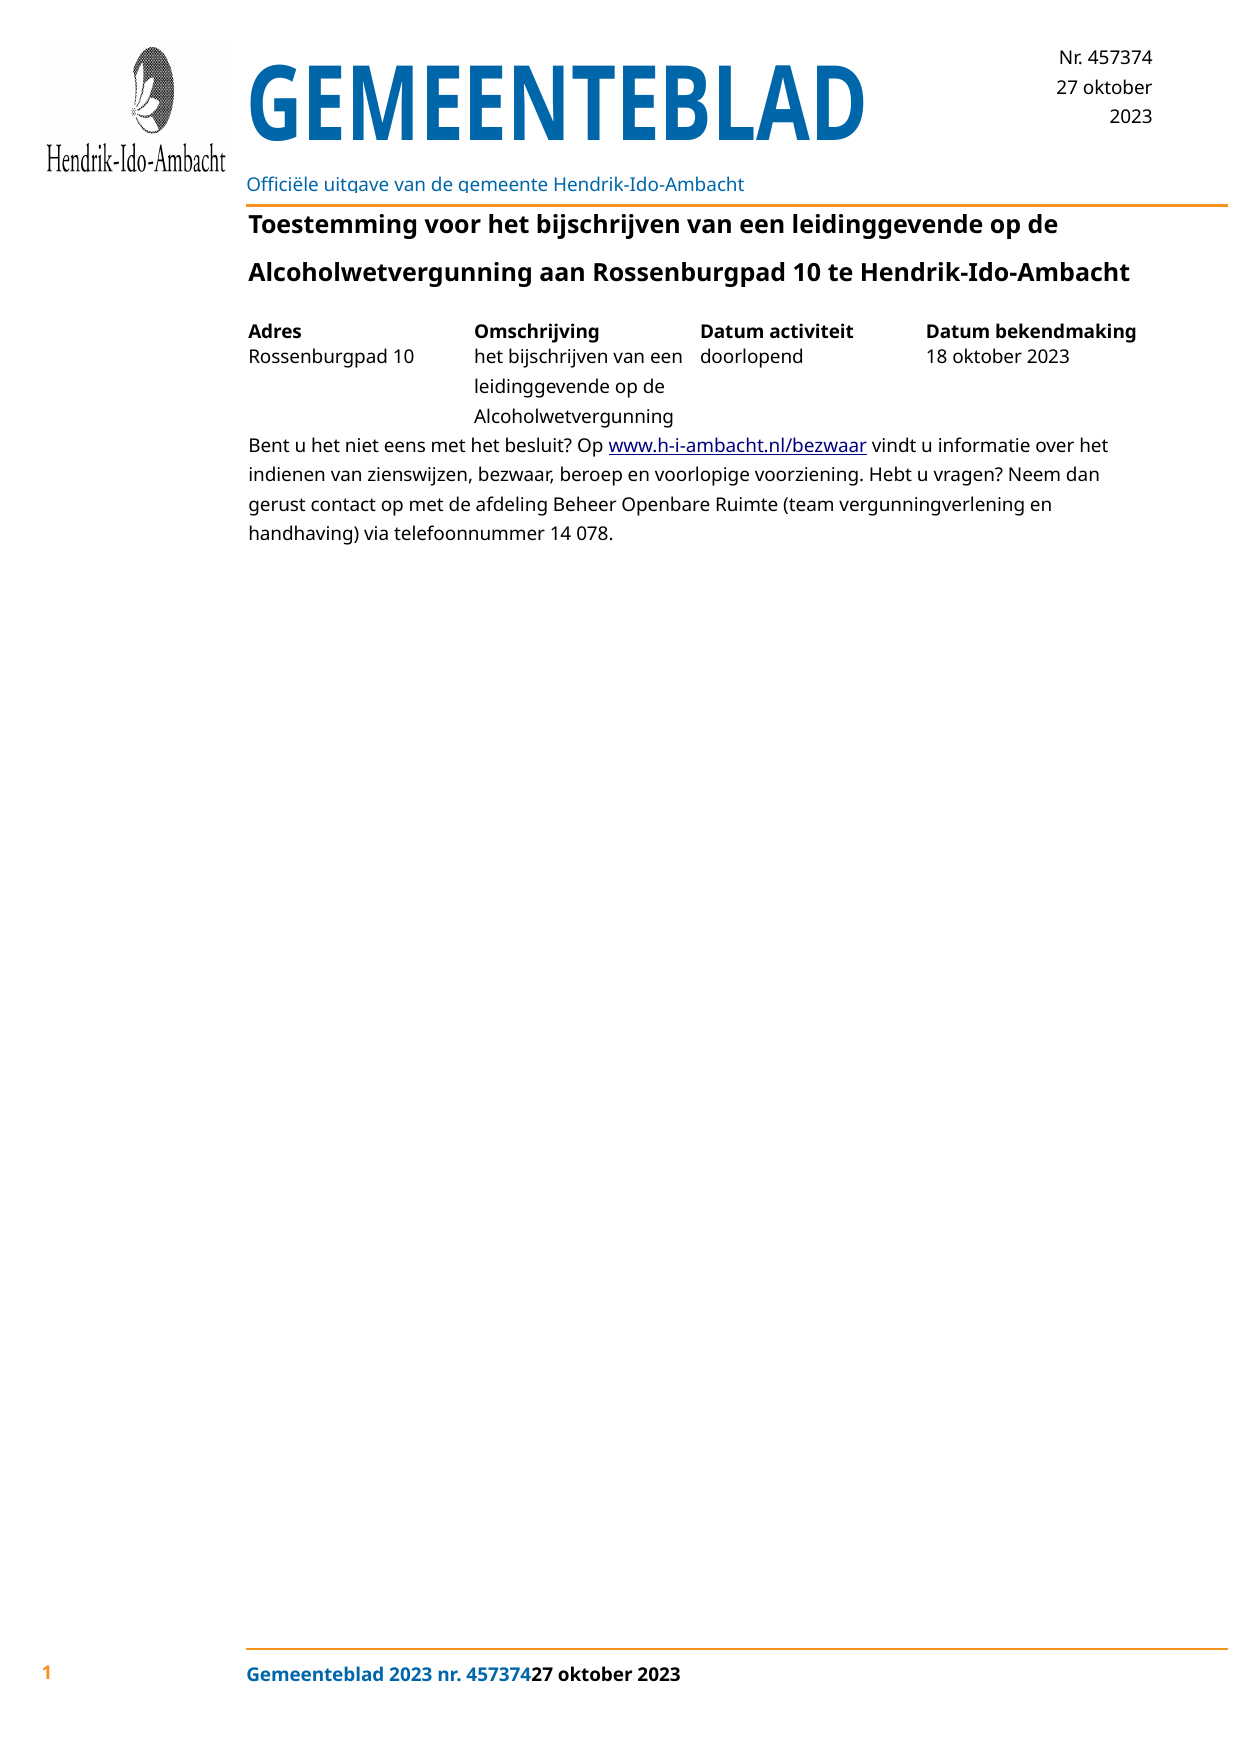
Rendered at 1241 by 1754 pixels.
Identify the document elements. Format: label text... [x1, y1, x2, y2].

table_cell doorlopend [700, 344, 926, 429]
text Bent u het niet eens met het besluit? Op www.h-i-ambacht.nl/bezwaar vindt u informatie over het indienen van zienswijzen, bezwaar, beroep en voorlopige voorziening. Hebt u vragen? Neem dan gerust contact op met de afdeling Beheer Openbare Ruimte (team vergunningverlening en handhaving) via telefoonnummer 14 078. [248, 432, 1152, 546]
table_cell Rossenburgpad 10 [248, 344, 474, 429]
table_header Datum bekendmaking [926, 318, 1152, 344]
table_header Omschrijving [474, 318, 700, 344]
text Toestemming voor het bijschrijven van een leidinggevende op de Alcoholwetvergunning aan Rossenburgpad 10 te Hendrik-Ido-Ambacht [248, 207, 1152, 288]
table_cell 18 oktober 2023 [926, 344, 1152, 429]
table_header Datum activiteit [700, 318, 926, 344]
table_header Adres [248, 318, 474, 344]
picture [41, 47, 231, 172]
table_cell het bijschrijven van een leidinggevende op de Alcoholwetvergunning [474, 344, 700, 429]
